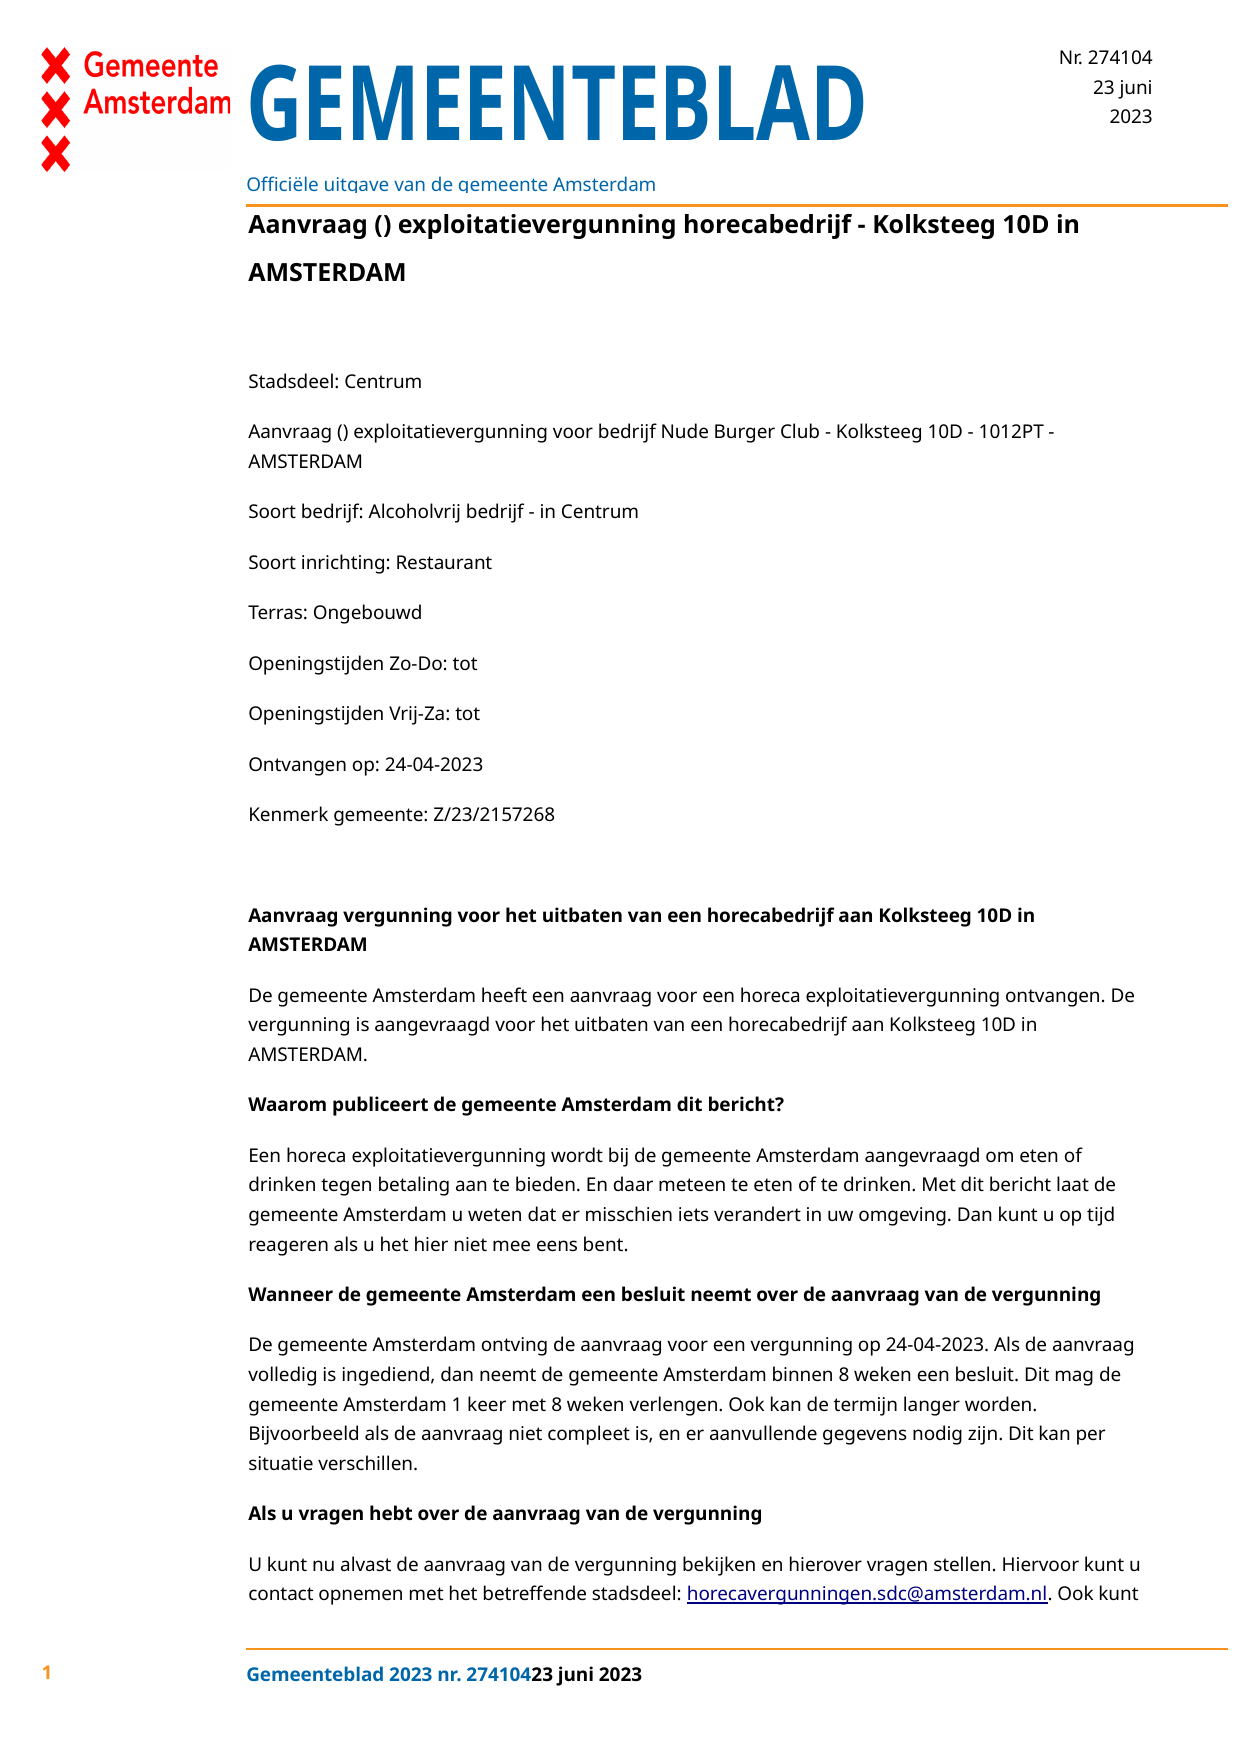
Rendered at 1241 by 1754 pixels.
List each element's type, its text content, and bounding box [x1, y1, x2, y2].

text Soort inrichting: Restaurant [248, 549, 1152, 575]
picture [41, 47, 231, 172]
text Stadsdeel: Centrum [248, 368, 1152, 394]
text Terras: Ongebouwd [248, 599, 1152, 625]
text Aanvraag vergunning voor het uitbaten van een horecabedrijf aan Kolksteeg 10D in AMSTERDAM [248, 902, 1152, 957]
text Als u vragen hebt over de aanvraag van de vergunning [248, 1500, 1152, 1526]
text Ontvangen op: 24-04-2023 [248, 751, 1152, 777]
text Openingstijden Zo-Do: tot [248, 650, 1152, 676]
text De gemeente Amsterdam ontving de aanvraag voor een vergunning op 24-04-2023. Als de aanvraag volledig is ingediend, dan neemt de gemeente Amsterdam binnen 8 weken een besluit. Dit mag de gemeente Amsterdam 1 keer met 8 weken verlengen. Ook kan de termijn langer worden. Bijvoorbeeld als de aanvraag niet compleet is, en er aanvullende gegevens nodig zijn. Dit kan per situatie verschillen. [248, 1332, 1152, 1476]
text Aanvraag () exploitatievergunning horecabedrijf - Kolksteeg 10D in AMSTERDAM [248, 207, 1152, 288]
text Wanneer de gemeente Amsterdam een besluit neemt over de aanvraag van de vergunning [248, 1281, 1152, 1307]
text Aanvraag () exploitatievergunning voor bedrijf Nude Burger Club - Kolksteeg 10D - 1012PT - AMSTERDAM [248, 419, 1152, 474]
text De gemeente Amsterdam heeft een aanvraag voor een horeca exploitatievergunning ontvangen. De vergunning is aangevraagd voor het uitbaten van een horecabedrijf aan Kolksteeg 10D in AMSTERDAM. [248, 982, 1152, 1067]
text Kenmerk gemeente: Z/23/2157268 [248, 801, 1152, 827]
text Een horeca exploitatievergunning wordt bij de gemeente Amsterdam aangevraagd om eten of drinken tegen betaling aan te bieden. En daar meteen te eten of te drinken. Met dit bericht laat de gemeente Amsterdam u weten dat er misschien iets verandert in uw omgeving. Dan kunt u op tijd reageren als u het hier niet mee eens bent. [248, 1142, 1152, 1257]
text Openingstijden Vrij-Za: tot [248, 700, 1152, 726]
text U kunt nu alvast de aanvraag van de vergunning bekijken en hierover vragen stellen. Hiervoor kunt u contact opnemen met het betreffende stadsdeel: horecavergunningen.sdc@amsterdam.nl. Ook kunt [248, 1551, 1152, 1606]
text Waarom publiceert de gemeente Amsterdam dit bericht? [248, 1092, 1152, 1117]
text Soort bedrijf: Alcoholvrij bedrijf - in Centrum [248, 499, 1152, 524]
